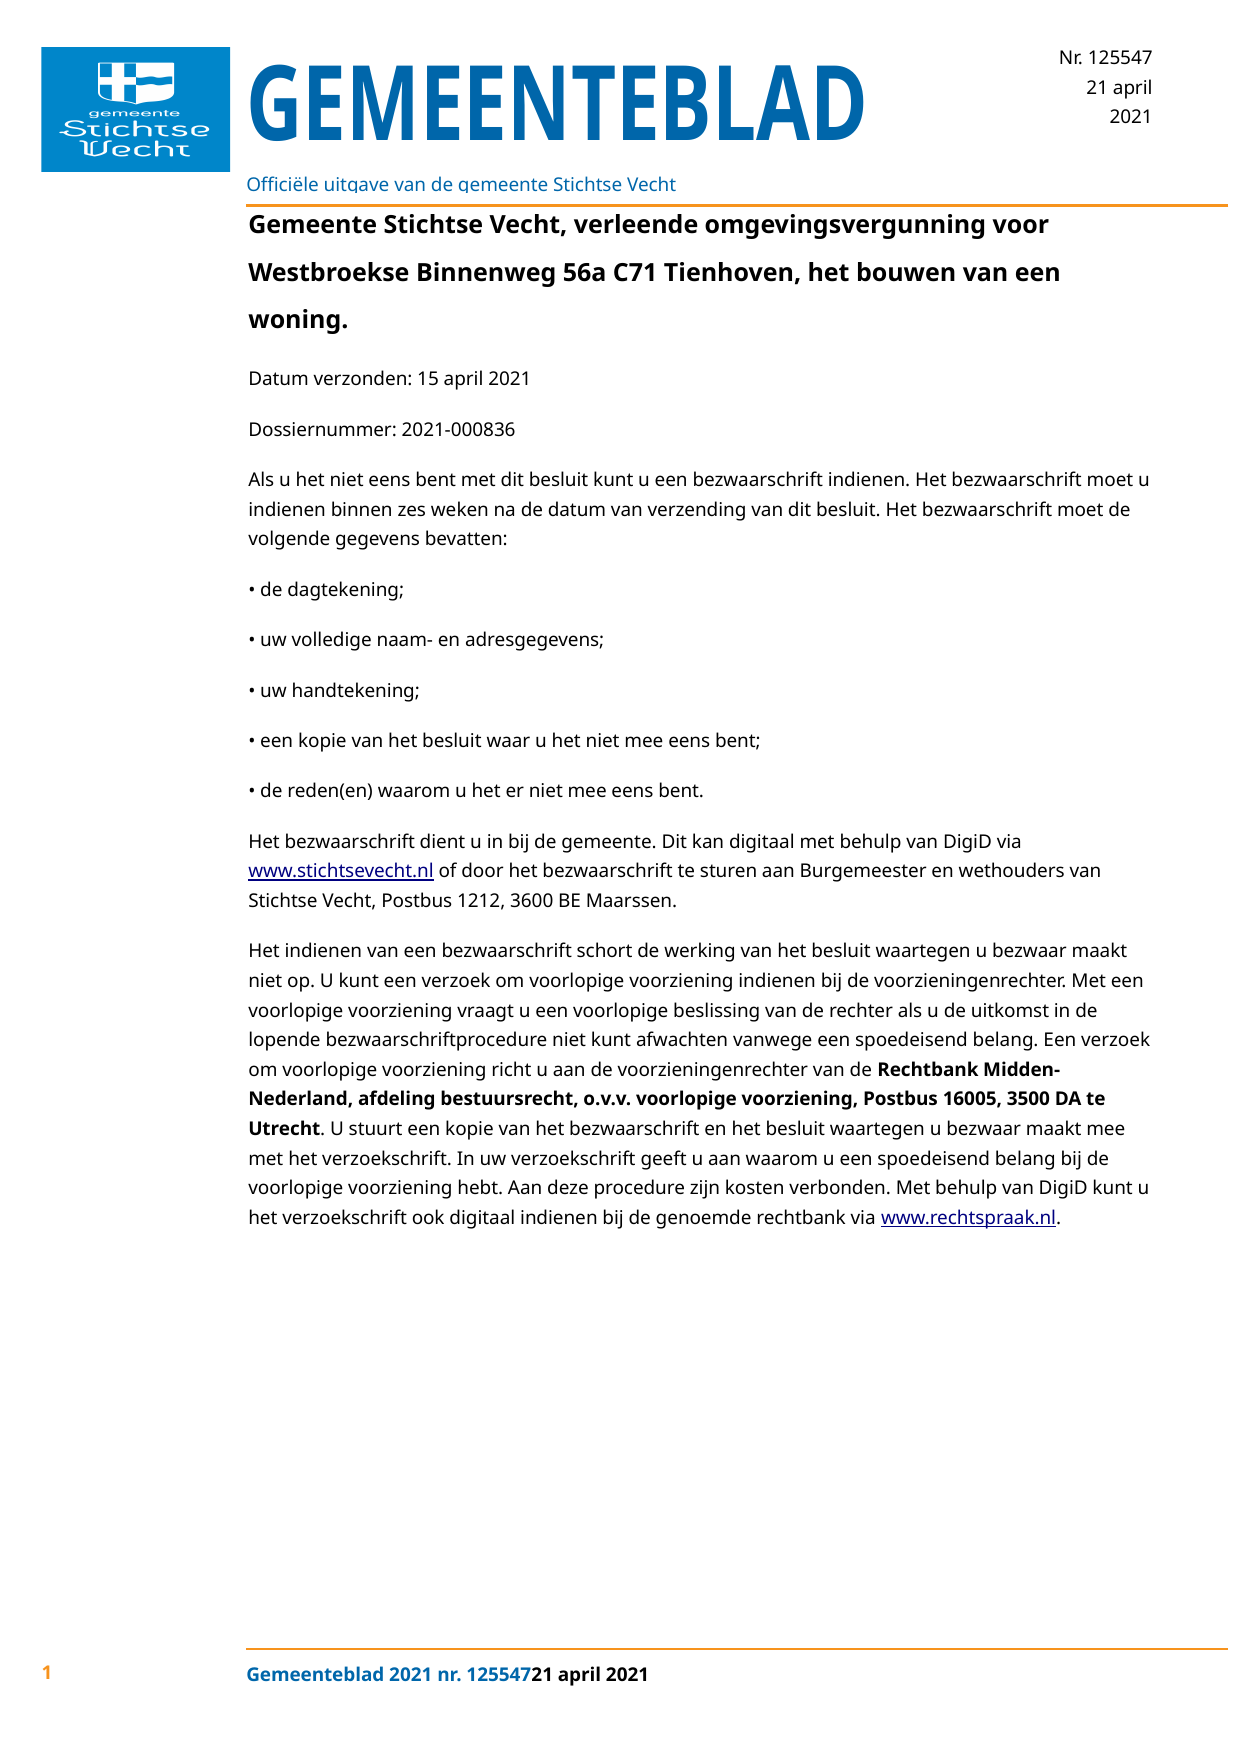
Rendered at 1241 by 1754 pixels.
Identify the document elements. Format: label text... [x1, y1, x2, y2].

text • een kopie van het besluit waar u het niet mee eens bent; [248, 727, 1152, 753]
text • uw volledige naam- en adresgegevens; [248, 626, 1152, 652]
text Het bezwaarschrift dient u in bij de gemeente. Dit kan digitaal met behulp van DigiD via www.stichtsevecht.nl of door het bezwaarschrift te sturen aan Burgemeester en wethouders van Stichtse Vecht, Postbus 1212, 3600 BE Maarssen. [248, 828, 1152, 913]
text Dossiernummer: 2021-000836 [248, 416, 1152, 442]
text Gemeente Stichtse Vecht, verleende omgevingsvergunning voor Westbroekse Binnenweg 56a C71 Tienhoven, het bouwen van een woning. [248, 207, 1152, 336]
text • de dagtekening; [248, 576, 1152, 602]
text Datum verzonden: 15 april 2021 [248, 366, 1152, 391]
text • uw handtekening; [248, 677, 1152, 702]
text • de reden(en) waarom u het er niet mee eens bent. [248, 778, 1152, 803]
text Het indienen van een bezwaarschrift schort de werking van het besluit waartegen u bezwaar maakt niet op. U kunt een verzoek om voorlopige voorziening indienen bij de voorzieningenrechter. Met een voorlopige voorziening vraagt u een voorlopige beslissing van de rechter als u de uitkomst in de lopende bezwaarschriftprocedure niet kunt afwachten vanwege een spoedeisend belang. Een verzoek om voorlopige voorziening richt u aan de voorzieningenrechter van de Rechtbank Midden-Nederland, afdeling bestuursrecht, o.v.v. voorlopige voorziening, Postbus 16005, 3500 DA te Utrecht. U stuurt een kopie van het bezwaarschrift en het besluit waartegen u bezwaar maakt mee met het verzoekschrift. In uw verzoekschrift geeft u aan waarom u een spoedeisend belang bij de voorlopige voorziening hebt. Aan deze procedure zijn kosten verbonden. Met behulp van DigiD kunt u het verzoekschrift ook digitaal indienen bij de genoemde rechtbank via www.rechtspraak.nl. [248, 938, 1152, 1229]
picture [137, 63, 174, 103]
text Als u het niet eens bent met dit besluit kunt u een bezwaarschrift indienen. Het bezwaarschrift moet u indienen binnen zes weken na de datum van verzending van dit besluit. Het bezwaarschrift moet de volgende gegevens bevatten: [248, 466, 1152, 551]
picture [99, 63, 135, 101]
